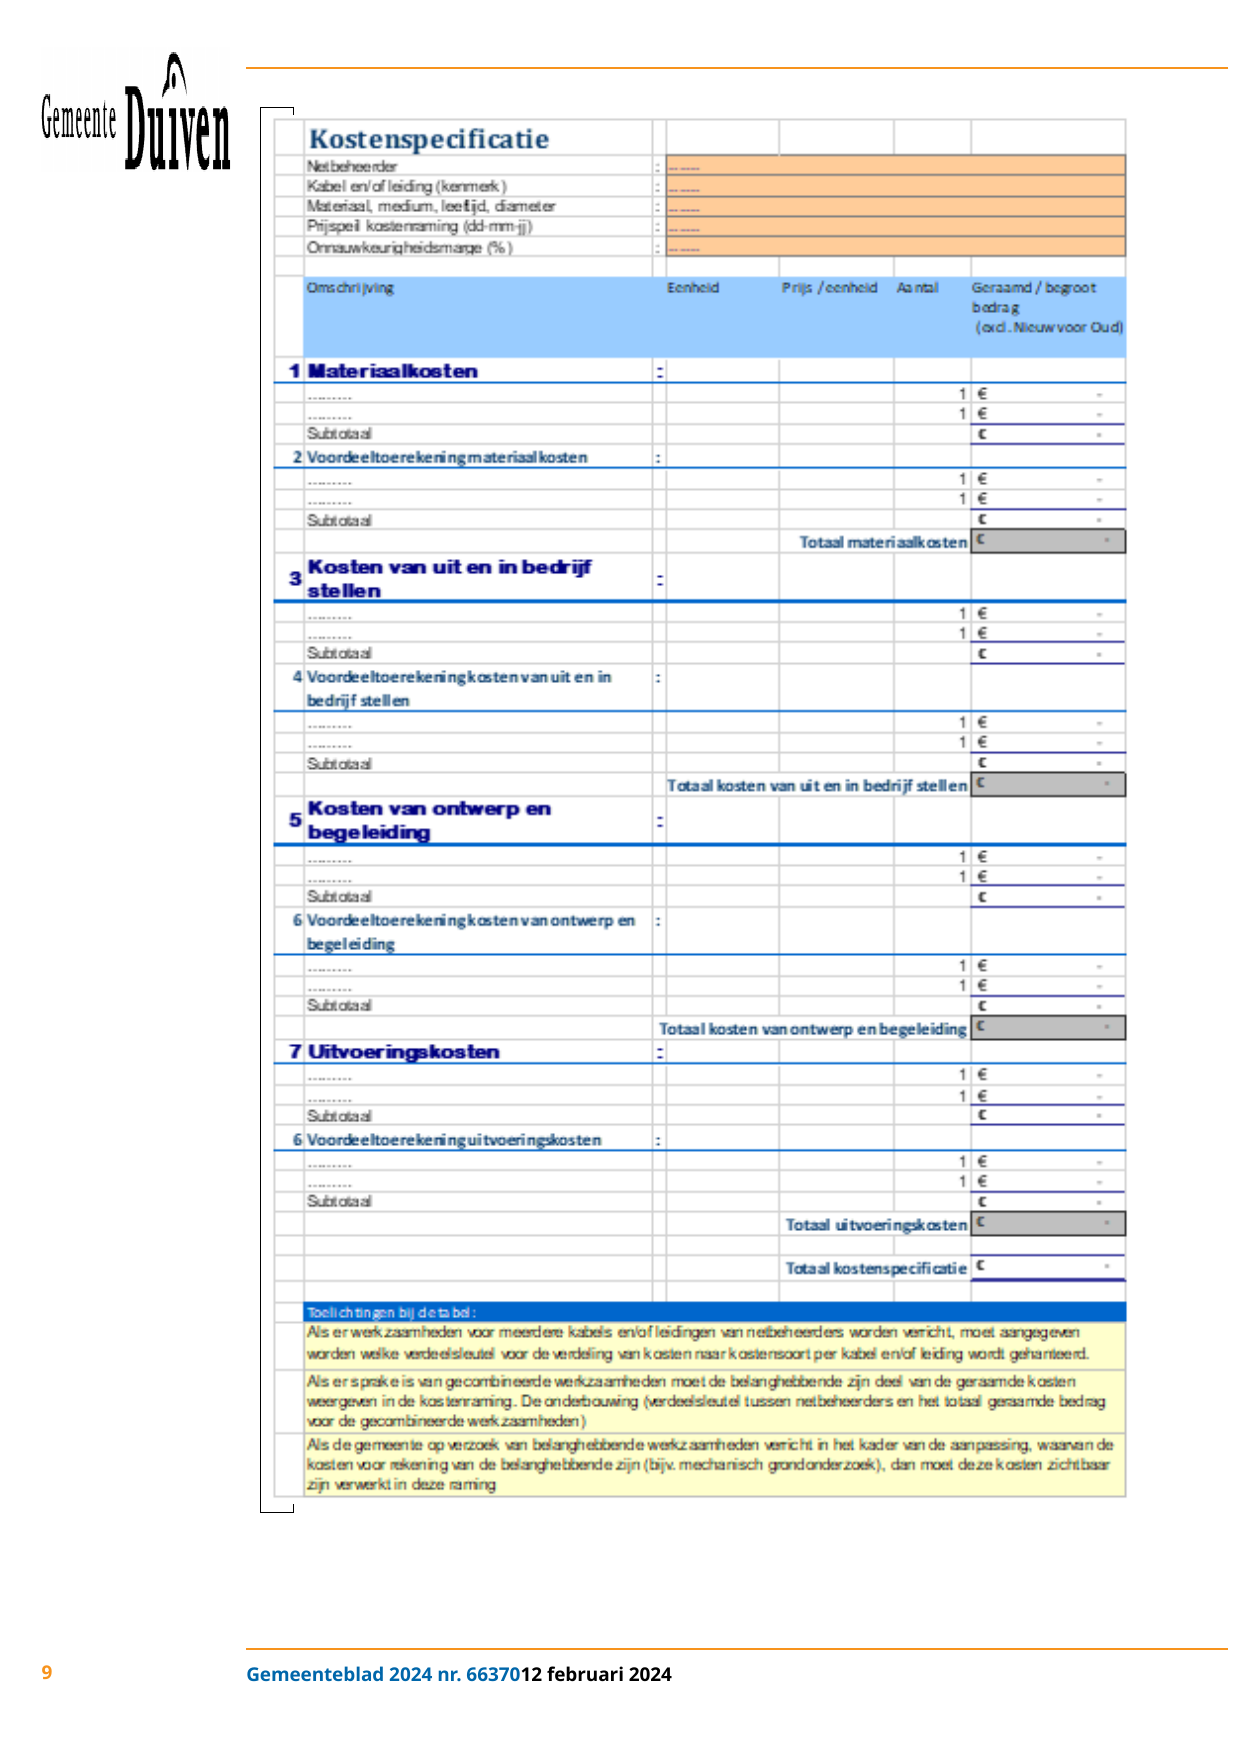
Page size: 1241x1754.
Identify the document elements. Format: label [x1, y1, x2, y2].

picture [41, 47, 231, 172]
picture [268, 115, 1133, 1504]
